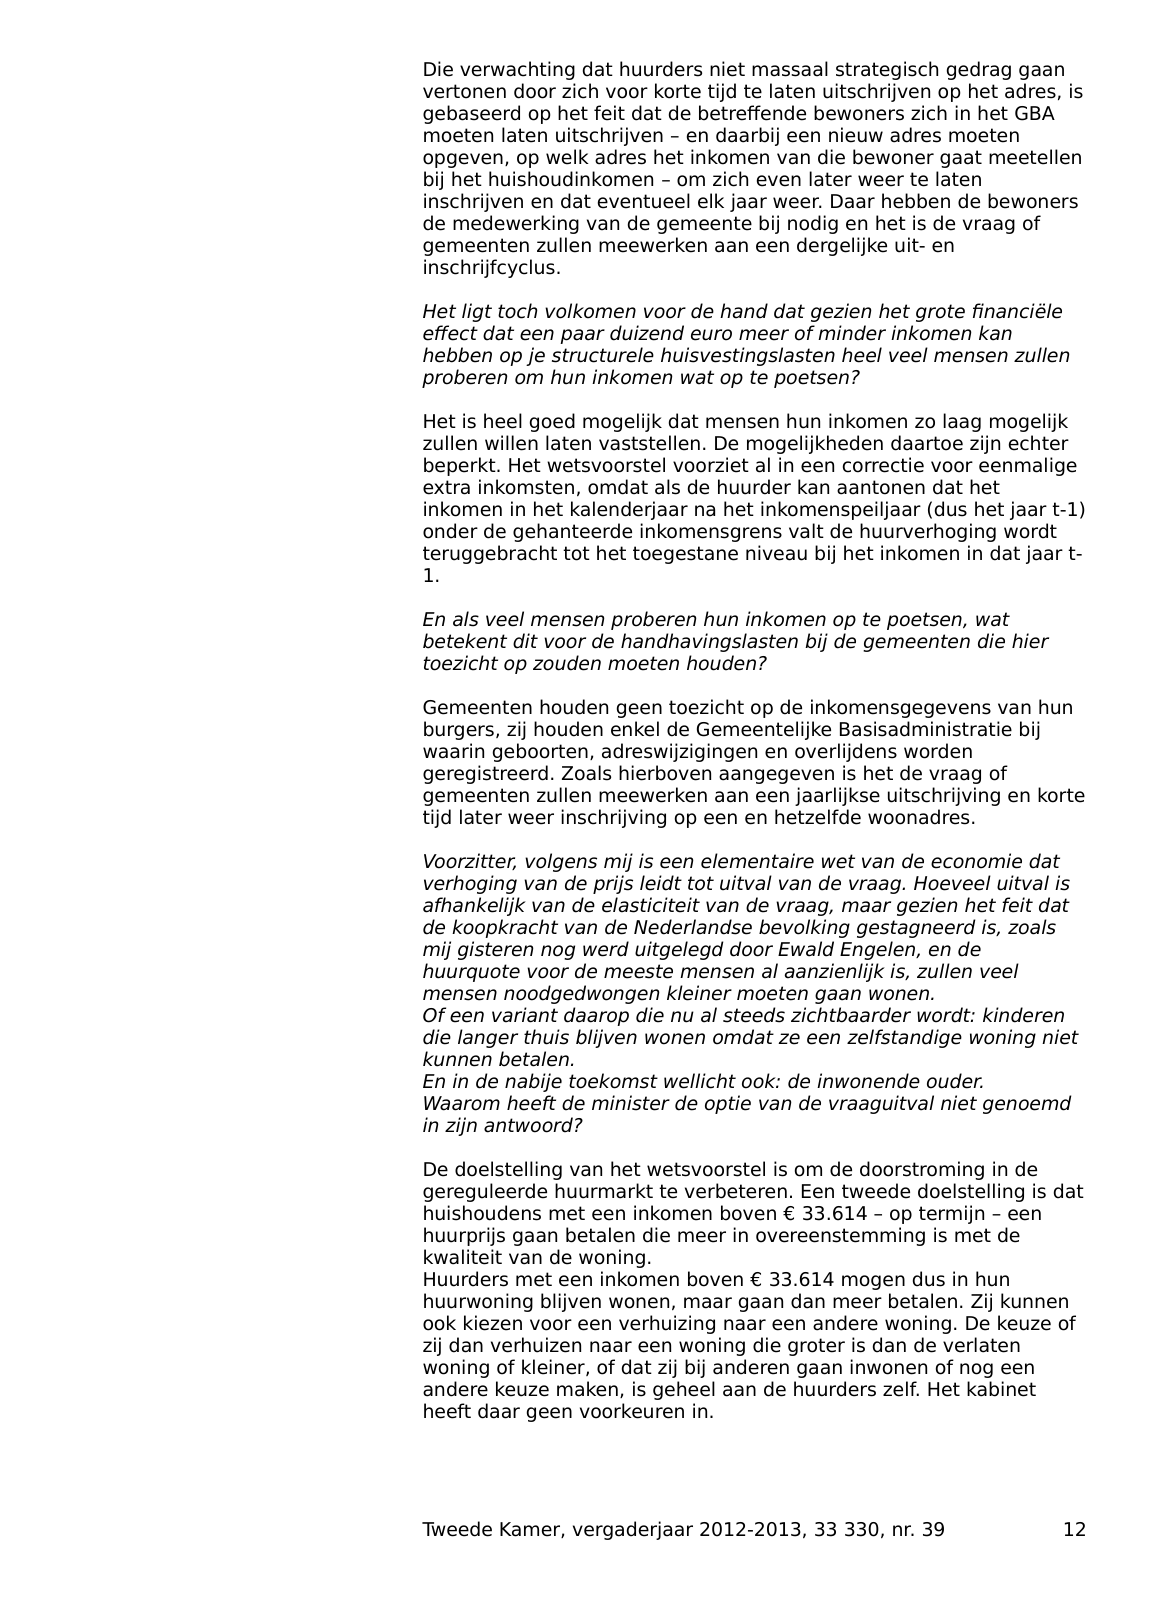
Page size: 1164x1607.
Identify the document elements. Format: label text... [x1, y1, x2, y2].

text Het ligt toch volkomen voor de hand dat gezien het grote financiële effect dat een paar duizend euro meer of minder inkomen kan hebben op je structurele huisvestingslasten heel veel mensen zullen proberen om hun inkomen wat op te poetsen? [422, 301, 1087, 389]
text Waarom heeft de minister de optie van de vraaguitval niet genoemd in zijn antwoord? [422, 1093, 1087, 1137]
text Of een variant daarop die nu al steeds zichtbaarder wordt: kinderen die langer thuis blijven wonen omdat ze een zelfstandige woning niet kunnen betalen. [422, 1005, 1087, 1071]
text En in de nabije toekomst wellicht ook: de inwonende ouder. [422, 1071, 1087, 1093]
text Gemeenten houden geen toezicht op de inkomensgegevens van hun burgers, zij houden enkel de Gemeentelijke Basisadministratie bij waarin geboorten, adreswijzigingen en overlijdens worden geregistreerd. Zoals hierboven aangegeven is het de vraag of gemeenten zullen meewerken aan een jaarlijkse uitschrijving en korte tijd later weer inschrijving op een en hetzelfde woonadres. [422, 697, 1087, 829]
text Die verwachting dat huurders niet massaal strategisch gedrag gaan vertonen door zich voor korte tijd te laten uitschrijven op het adres, is gebaseerd op het feit dat de betreffende bewoners zich in het GBA moeten laten uitschrijven – en daarbij een nieuw adres moeten opgeven, op welk adres het inkomen van die bewoner gaat meetellen bij het huishoudinkomen – om zich even later weer te laten inschrijven en dat eventueel elk jaar weer. Daar hebben de bewoners de medewerking van de gemeente bij nodig en het is de vraag of gemeenten zullen meewerken aan een dergelijke uit- en inschrijfcyclus. [422, 59, 1087, 279]
text De doelstelling van het wetsvoorstel is om de doorstroming in de gereguleerde huurmarkt te verbeteren. Een tweede doelstelling is dat huishoudens met een inkomen boven € 33.614 – op termijn – een huurprijs gaan betalen die meer in overeenstemming is met de kwaliteit van de woning. [422, 1159, 1087, 1269]
text Huurders met een inkomen boven € 33.614 mogen dus in hun huurwoning blijven wonen, maar gaan dan meer betalen. Zij kunnen ook kiezen voor een verhuizing naar een andere woning. De keuze of zij dan verhuizen naar een woning die groter is dan de verlaten woning of kleiner, of dat zij bij anderen gaan inwonen of nog een andere keuze maken, is geheel aan de huurders zelf. Het kabinet heeft daar geen voorkeuren in. [422, 1269, 1087, 1423]
text Voorzitter, volgens mij is een elementaire wet van de economie dat verhoging van de prijs leidt tot uitval van de vraag. Hoeveel uitval is afhankelijk van de elasticiteit van de vraag, maar gezien het feit dat de koopkracht van de Nederlandse bevolking gestagneerd is, zoals mij gisteren nog werd uitgelegd door Ewald Engelen, en de huurquote voor de meeste mensen al aanzienlijk is, zullen veel mensen noodgedwongen kleiner moeten gaan wonen. [422, 851, 1087, 1005]
text Het is heel goed mogelijk dat mensen hun inkomen zo laag mogelijk zullen willen laten vaststellen. De mogelijkheden daartoe zijn echter beperkt. Het wetsvoorstel voorziet al in een correctie voor eenmalige extra inkomsten, omdat als de huurder kan aantonen dat het inkomen in het kalenderjaar na het inkomenspeiljaar (dus het jaar t-1) onder de gehanteerde inkomensgrens valt de huurverhoging wordt teruggebracht tot het toegestane niveau bij het inkomen in dat jaar t-1. [422, 411, 1087, 587]
text En als veel mensen proberen hun inkomen op te poetsen, wat betekent dit voor de handhavingslasten bij de gemeenten die hier toezicht op zouden moeten houden? [422, 609, 1087, 675]
